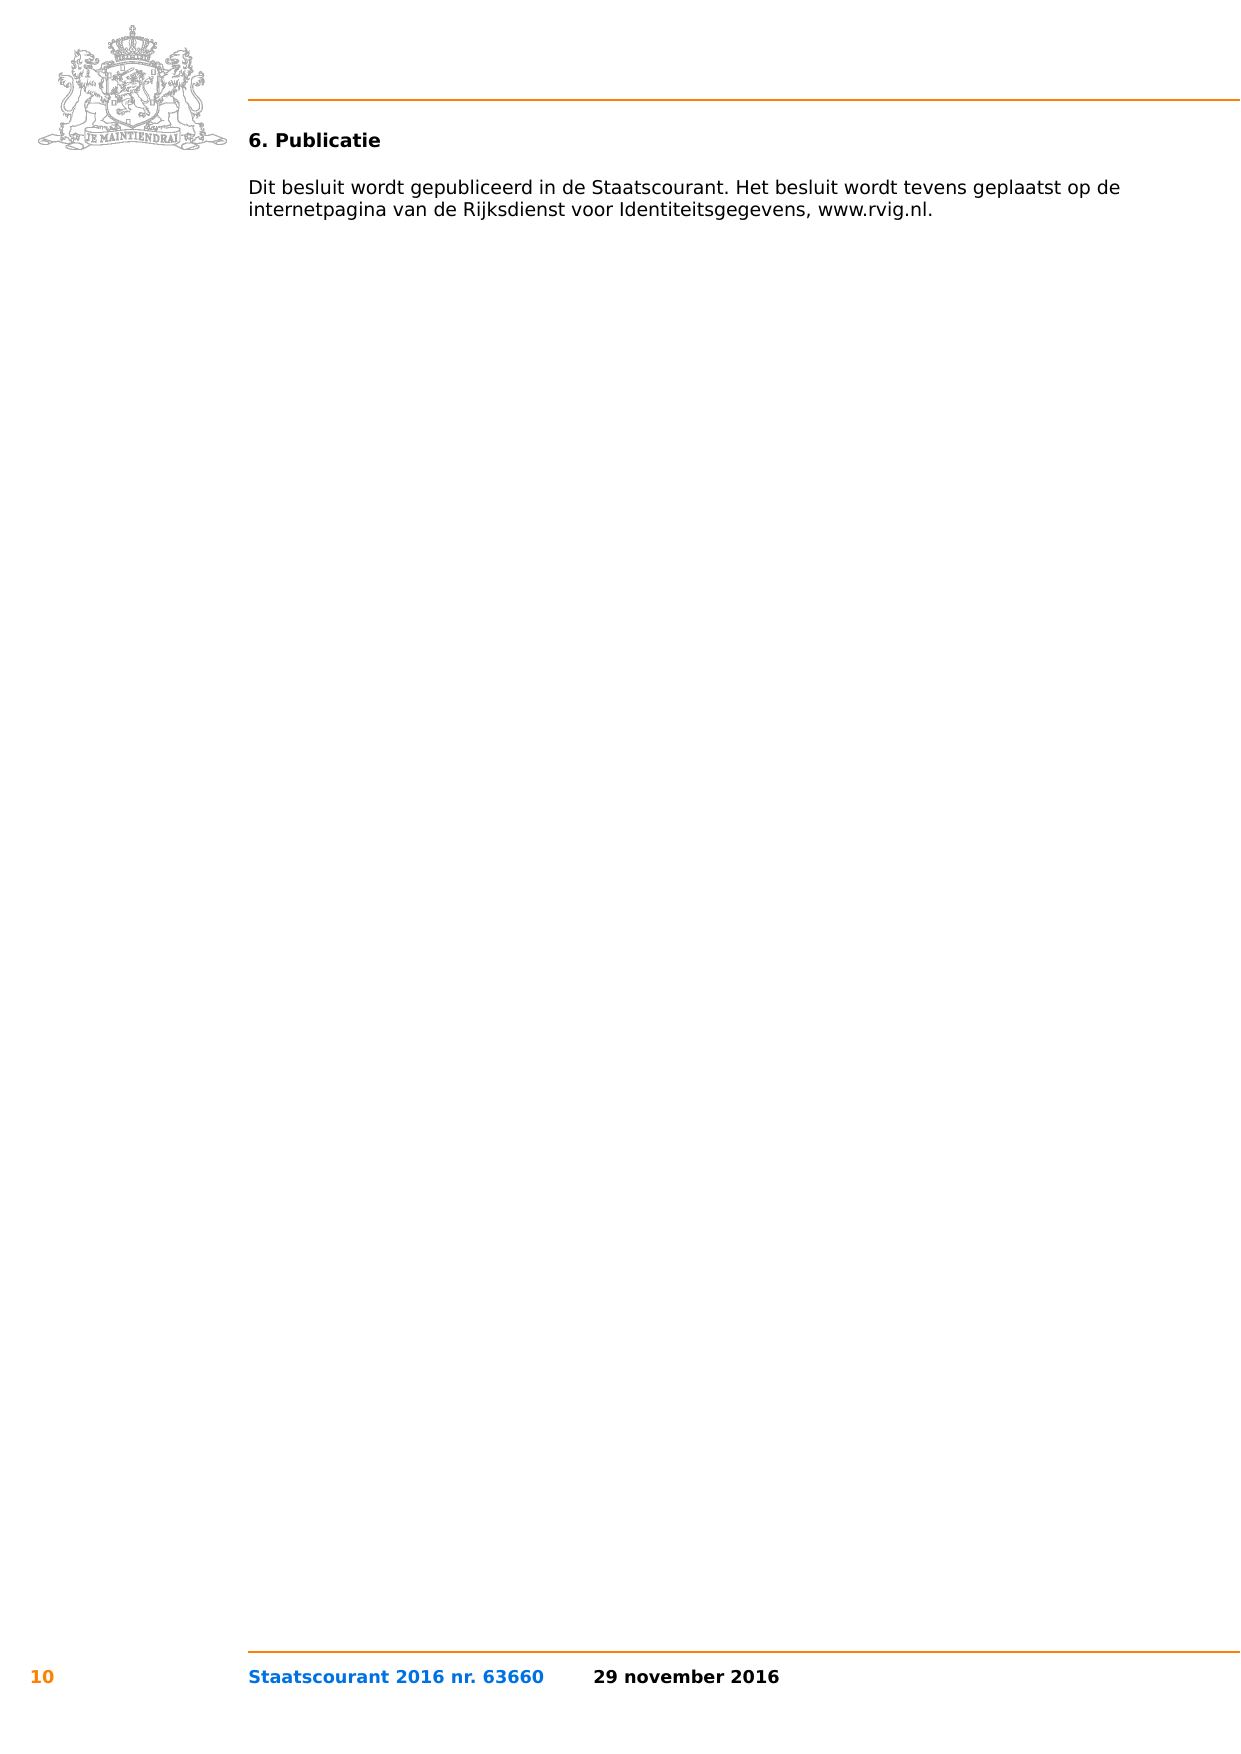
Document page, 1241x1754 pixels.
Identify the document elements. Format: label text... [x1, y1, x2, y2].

subtitle 6. Publicatie [248, 130, 1163, 152]
picture [38, 25, 227, 150]
text Dit besluit wordt gepubliceerd in de Staatscourant. Het besluit wordt tevens geplaatst op de internetpagina van de Rijksdienst voor Identiteitsgegevens, www.rvig.nl. [248, 177, 1163, 221]
